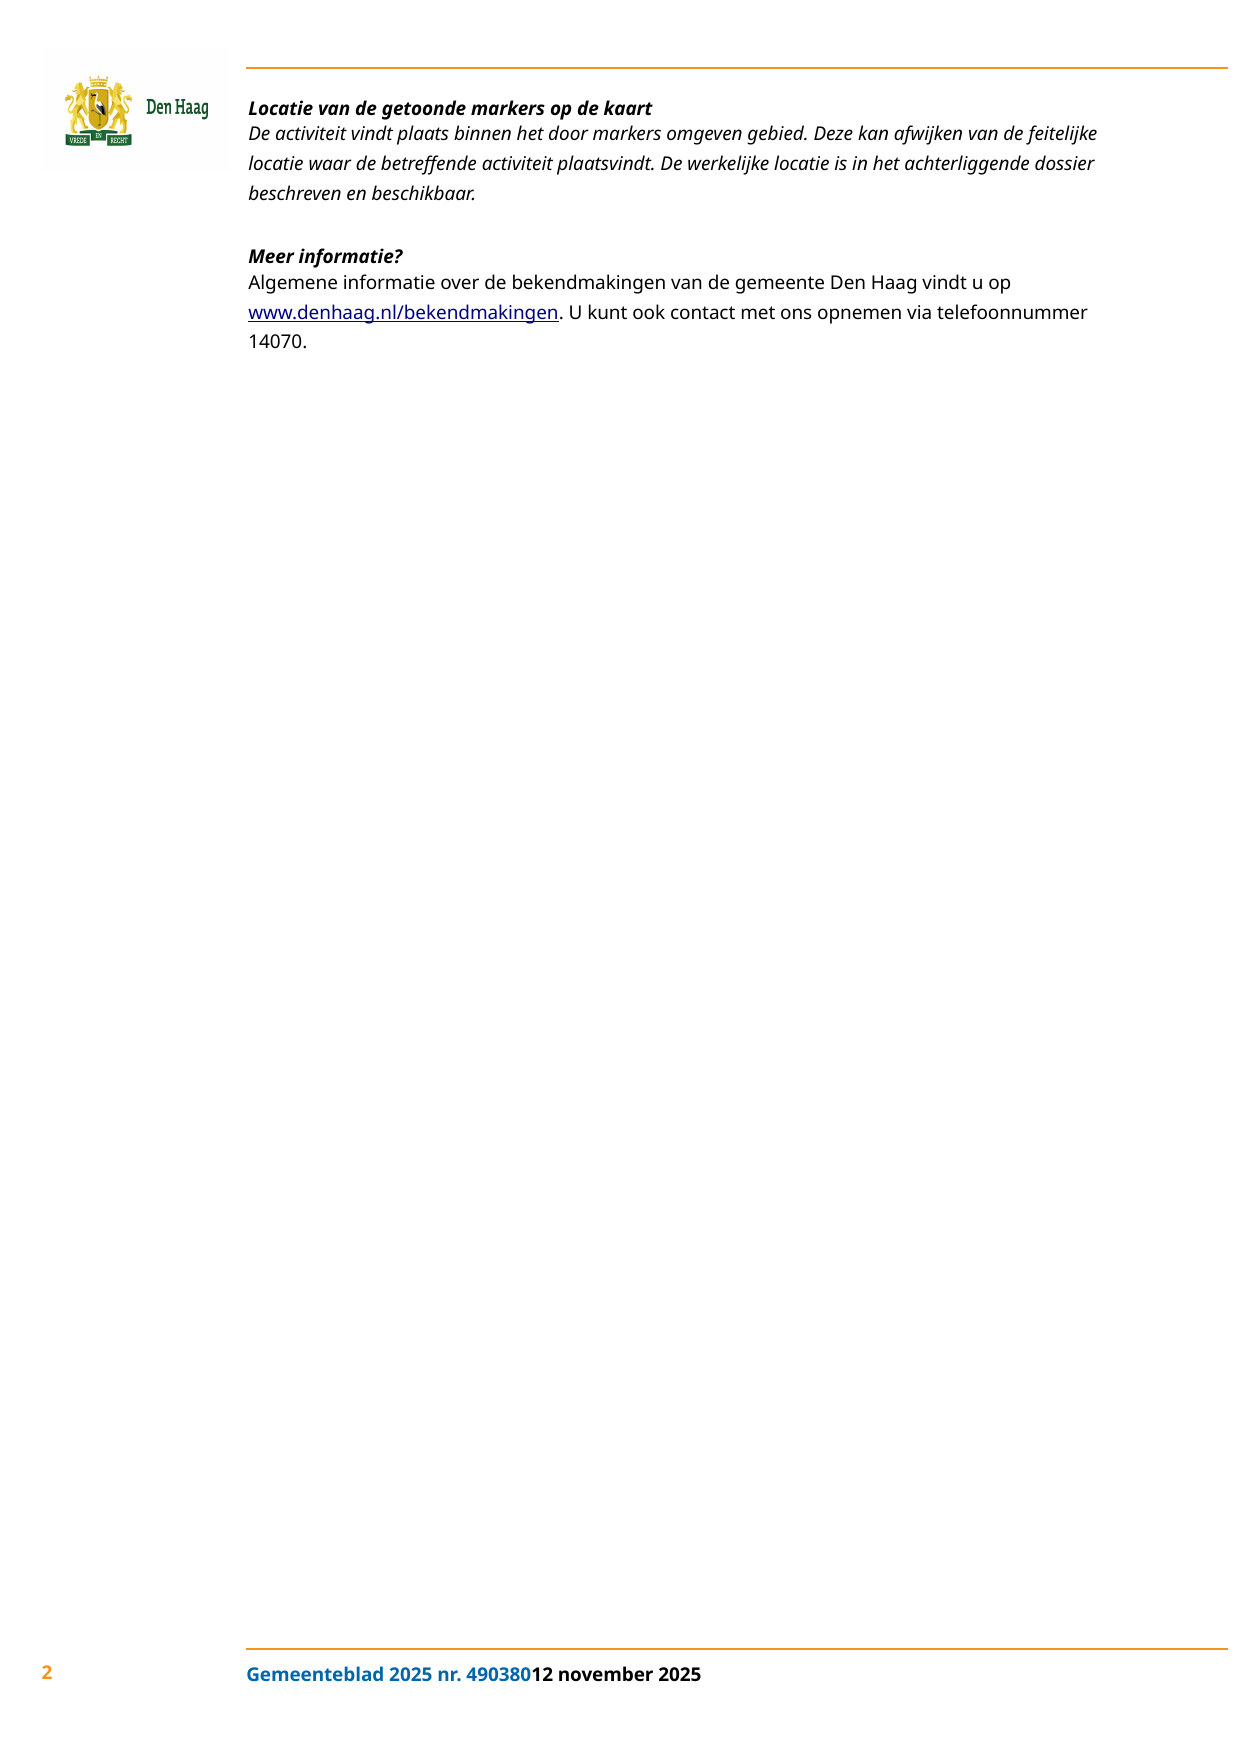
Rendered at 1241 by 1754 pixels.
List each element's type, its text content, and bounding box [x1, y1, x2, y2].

text De activiteit vindt plaats binnen het door markers omgeven gebied. Deze kan afwijken van de feitelijke locatie waar de betreffende activiteit plaatsvindt. De werkelijke locatie is in het achterliggende dossier beschreven en beschikbaar. [248, 121, 1152, 205]
text Algemene informatie over de bekendmakingen van de gemeente Den Haag vindt u op www.denhaag.nl/bekendmakingen. U kunt ook contact met ons opnemen via telefoonnummer 14070. [248, 269, 1152, 354]
picture [41, 47, 231, 172]
text Meer informatie? [248, 244, 1152, 269]
text Locatie van de getoonde markers op de kaart [248, 95, 1152, 121]
